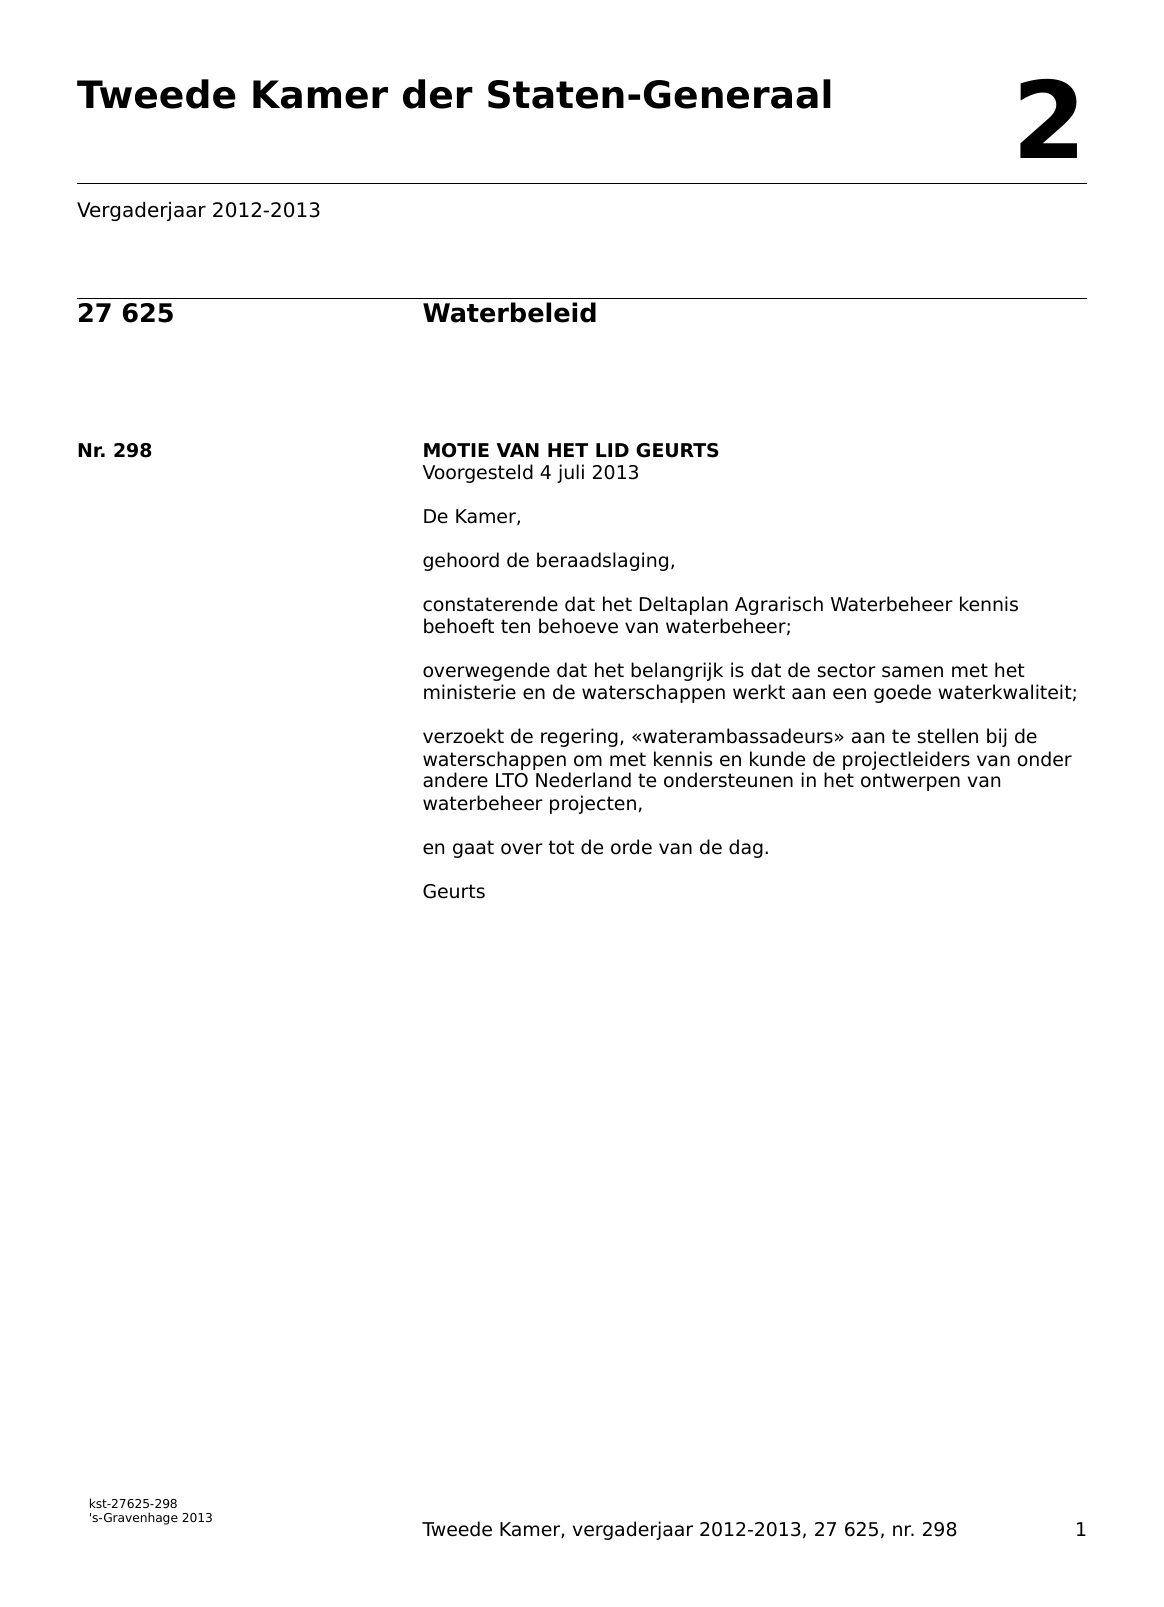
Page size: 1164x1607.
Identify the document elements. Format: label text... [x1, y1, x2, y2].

table_header 2 [886, 59, 1087, 183]
subtitle Nr. 298 MOTIE VAN HET LID GEURTS [77, 440, 1087, 462]
text 's-Gravenhage 2013 [88, 1511, 323, 1525]
text verzoekt de regering, «waterambassadeurs» aan te stellen bij de waterschappen om met kennis en kunde de projectleiders van onder andere LTO Nederland te ondersteunen in het ontwerpen van waterbeheer projecten, [422, 726, 1087, 814]
text De Kamer, [422, 506, 1087, 528]
text overwegende dat het belangrijk is dat de sector samen met het ministerie en de waterschappen werkt aan een goede waterkwaliteit; [422, 660, 1087, 704]
text Geurts [422, 881, 1087, 903]
table_cell Vergaderjaar 2012-2013 [77, 184, 1087, 298]
text Voorgesteld 4 juli 2013 [422, 462, 1087, 484]
table_header Tweede Kamer der Staten-Generaal [77, 59, 886, 183]
subtitle 27 625 Waterbeleid [77, 299, 1087, 329]
text gehoord de beraadslaging, [422, 550, 1087, 572]
text kst-27625-298 [88, 1497, 323, 1511]
text en gaat over tot de orde van de dag. [422, 837, 1087, 858]
text constaterende dat het Deltaplan Agrarisch Waterbeheer kennis behoeft ten behoeve van waterbeheer; [422, 594, 1087, 638]
